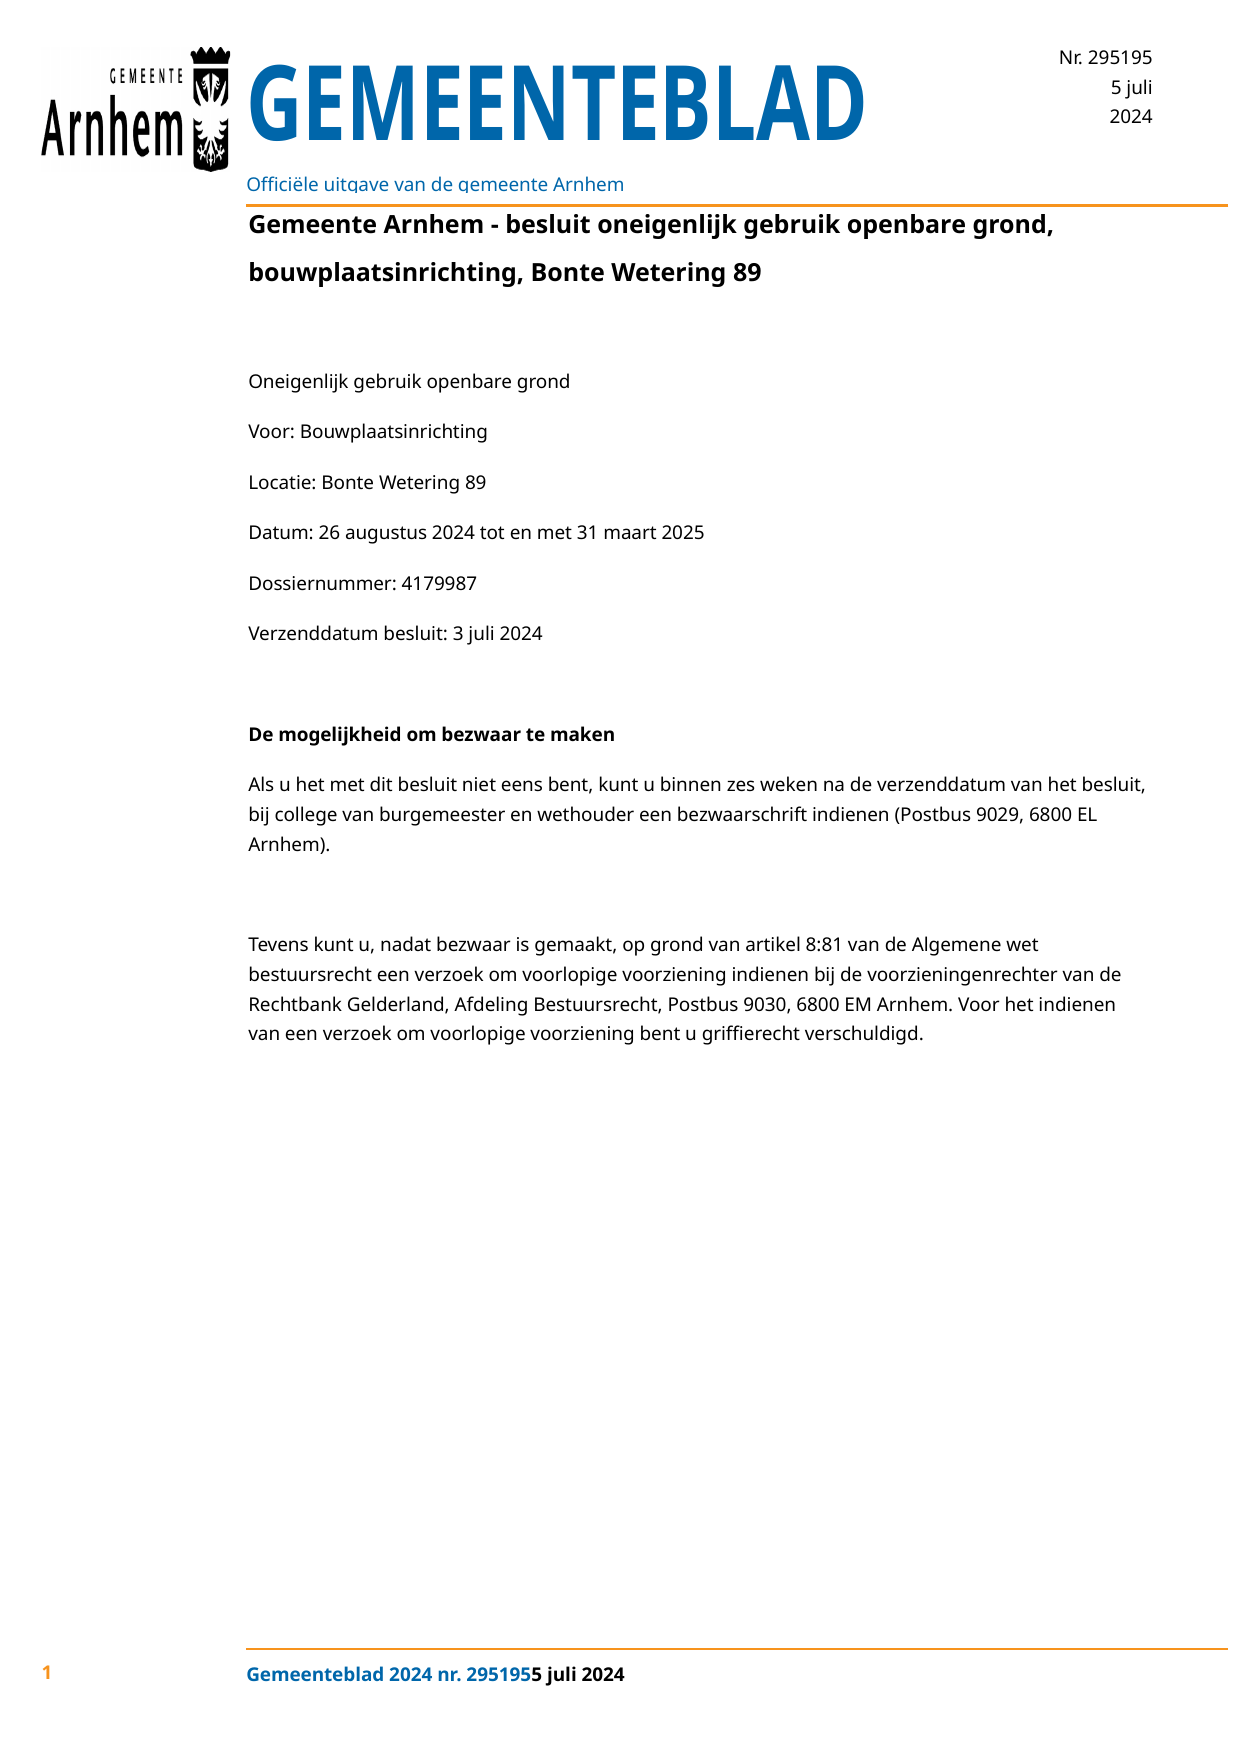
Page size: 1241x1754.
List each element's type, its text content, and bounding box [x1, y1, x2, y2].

text Gemeente Arnhem - besluit oneigenlijk gebruik openbare grond, bouwplaatsinrichting, Bonte Wetering 89 [248, 207, 1152, 288]
text Dossiernummer: 4179987 [248, 570, 1152, 596]
text Als u het met dit besluit niet eens bent, kunt u binnen zes weken na de verzenddatum van het besluit, bij college van burgemeester en wethouder een bezwaarschrift indienen (Postbus 9029, 6800 EL Arnhem). [248, 772, 1152, 857]
text Verzenddatum besluit: 3 juli 2024 [248, 620, 1152, 646]
text Voor: Bouwplaatsinrichting [248, 419, 1152, 444]
text De mogelijkheid om bezwaar te maken [248, 721, 1152, 747]
text Tevens kunt u, nadat bezwaar is gemaakt, op grond van artikel 8:81 van de Algemene wet bestuursrecht een verzoek om voorlopige voorziening indienen bij de voorzieningenrechter van de Rechtbank Gelderland, Afdeling Bestuursrecht, Postbus 9030, 6800 EM Arnhem. Voor het indienen van een verzoek om voorlopige voorziening bent u griffierecht verschuldigd. [248, 932, 1152, 1046]
picture [41, 47, 231, 172]
text Oneigenlijk gebruik openbare grond [248, 368, 1152, 394]
text Datum: 26 augustus 2024 tot en met 31 maart 2025 [248, 519, 1152, 545]
text Locatie: Bonte Wetering 89 [248, 469, 1152, 495]
